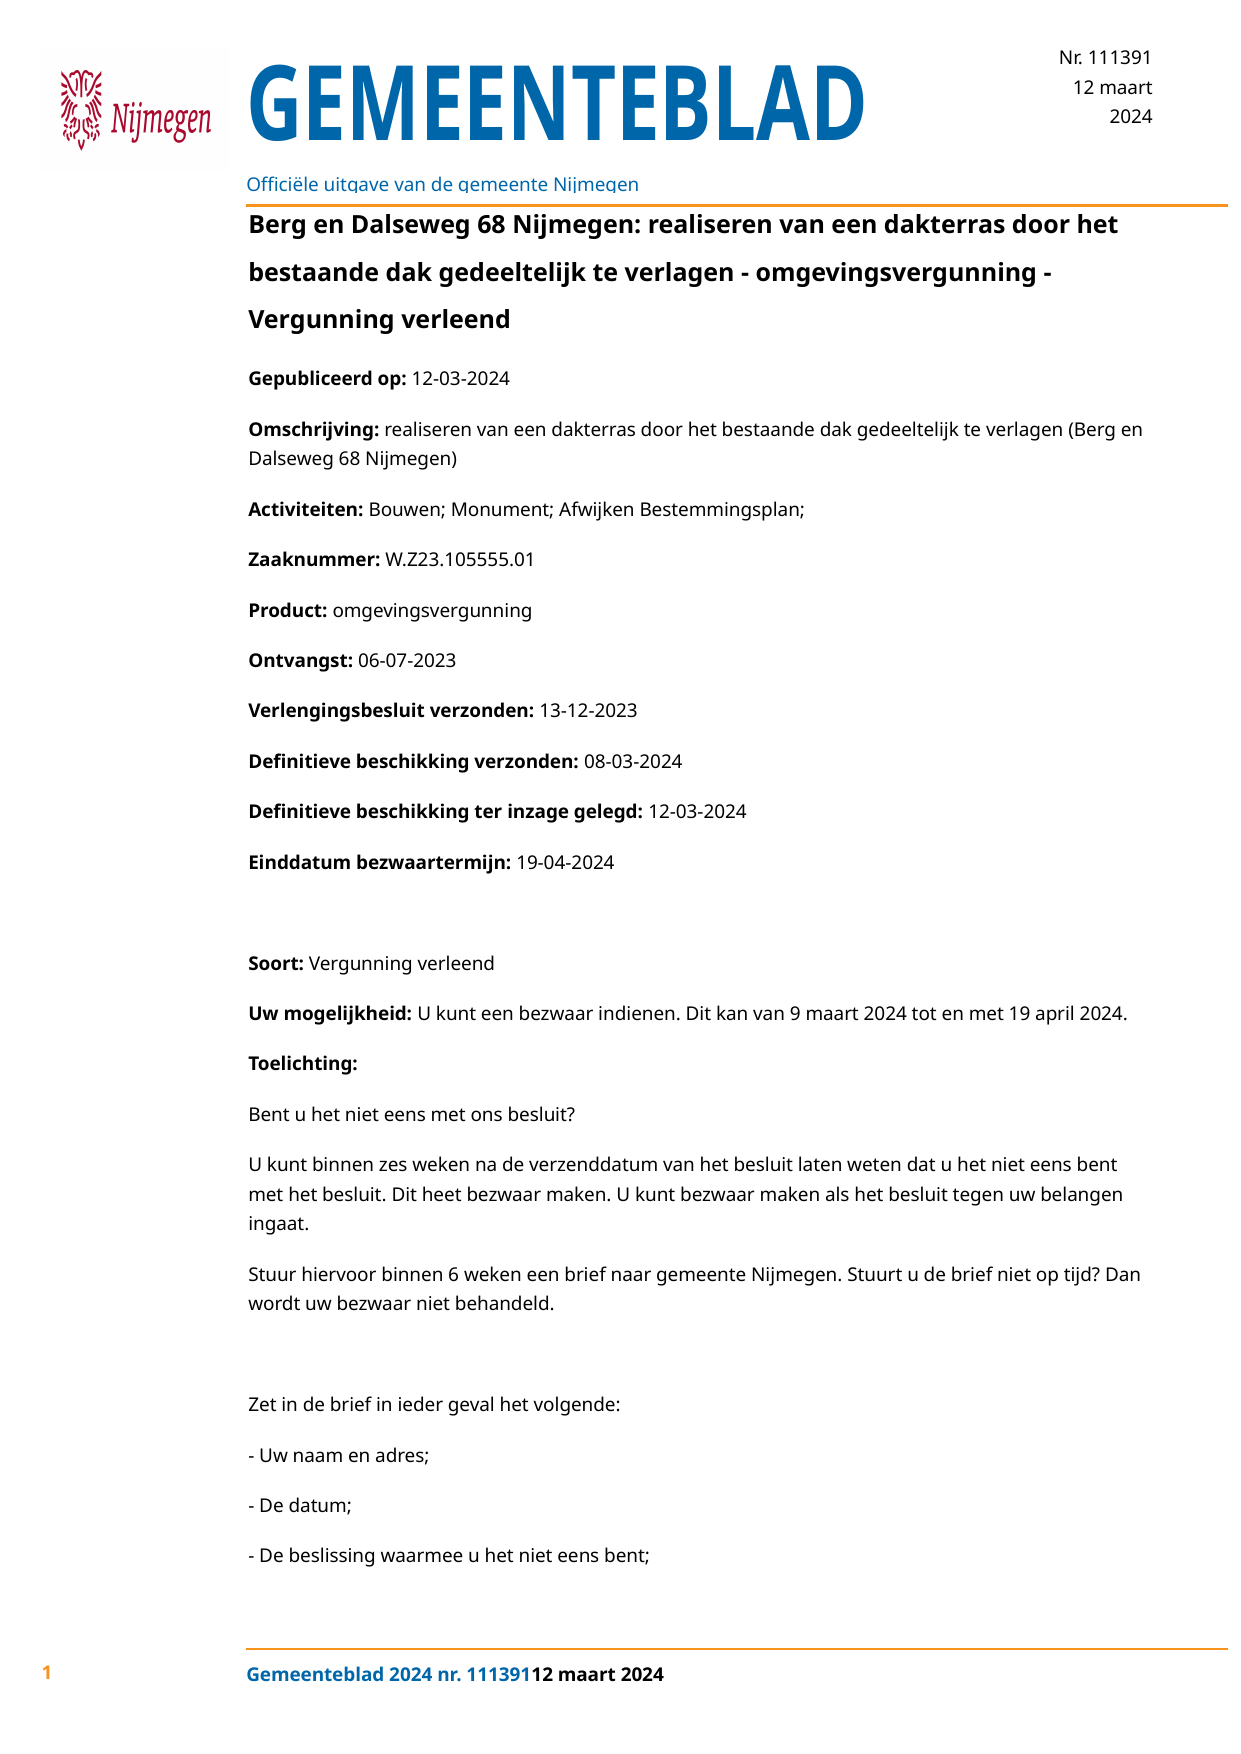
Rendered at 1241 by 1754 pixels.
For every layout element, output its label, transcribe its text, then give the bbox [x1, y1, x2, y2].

text Activiteiten: Bouwen; Monument; Afwijken Bestemmingsplan; [248, 496, 1152, 522]
text Berg en Dalseweg 68 Nijmegen: realiseren van een dakterras door het bestaande dak gedeeltelijk te verlagen - omgevingsvergunning - Vergunning verleend [248, 207, 1152, 336]
text - De datum; [248, 1492, 1152, 1518]
text Ontvangst: 06-07-2023 [248, 647, 1152, 673]
text Definitieve beschikking verzonden: 08-03-2024 [248, 748, 1152, 774]
text U kunt binnen zes weken na de verzenddatum van het besluit laten weten dat u het niet eens bent met het besluit. Dit heet bezwaar maken. U kunt bezwaar maken als het besluit tegen uw belangen ingaat. [248, 1151, 1152, 1236]
text - De beslissing waarmee u het niet eens bent; [248, 1543, 1152, 1568]
text Definitieve beschikking ter inzage gelegd: 12-03-2024 [248, 798, 1152, 824]
text Stuur hiervoor binnen 6 weken een brief naar gemeente Nijmegen. Stuurt u de brief niet op tijd? Dan wordt uw bezwaar niet behandeld. [248, 1261, 1152, 1316]
text Omschrijving: realiseren van een dakterras door het bestaande dak gedeeltelijk te verlagen (Berg en Dalseweg 68 Nijmegen) [248, 416, 1152, 471]
text Uw mogelijkheid: U kunt een bezwaar indienen. Dit kan van 9 maart 2024 tot en met 19 april 2024. [248, 1000, 1152, 1026]
text Verlengingsbesluit verzonden: 13-12-2023 [248, 698, 1152, 723]
text Einddatum bezwaartermijn: 19-04-2024 [248, 849, 1152, 874]
text Bent u het niet eens met ons besluit? [248, 1101, 1152, 1127]
picture [41, 47, 231, 172]
text Zaaknummer: W.Z23.105555.01 [248, 546, 1152, 572]
text Gepubliceerd op: 12-03-2024 [248, 366, 1152, 391]
text Toelichting: [248, 1051, 1152, 1076]
text - Uw naam en adres; [248, 1442, 1152, 1467]
text Soort: Vergunning verleend [248, 950, 1152, 975]
text Product: omgevingsvergunning [248, 597, 1152, 622]
text Zet in de brief in ieder geval het volgende: [248, 1391, 1152, 1417]
